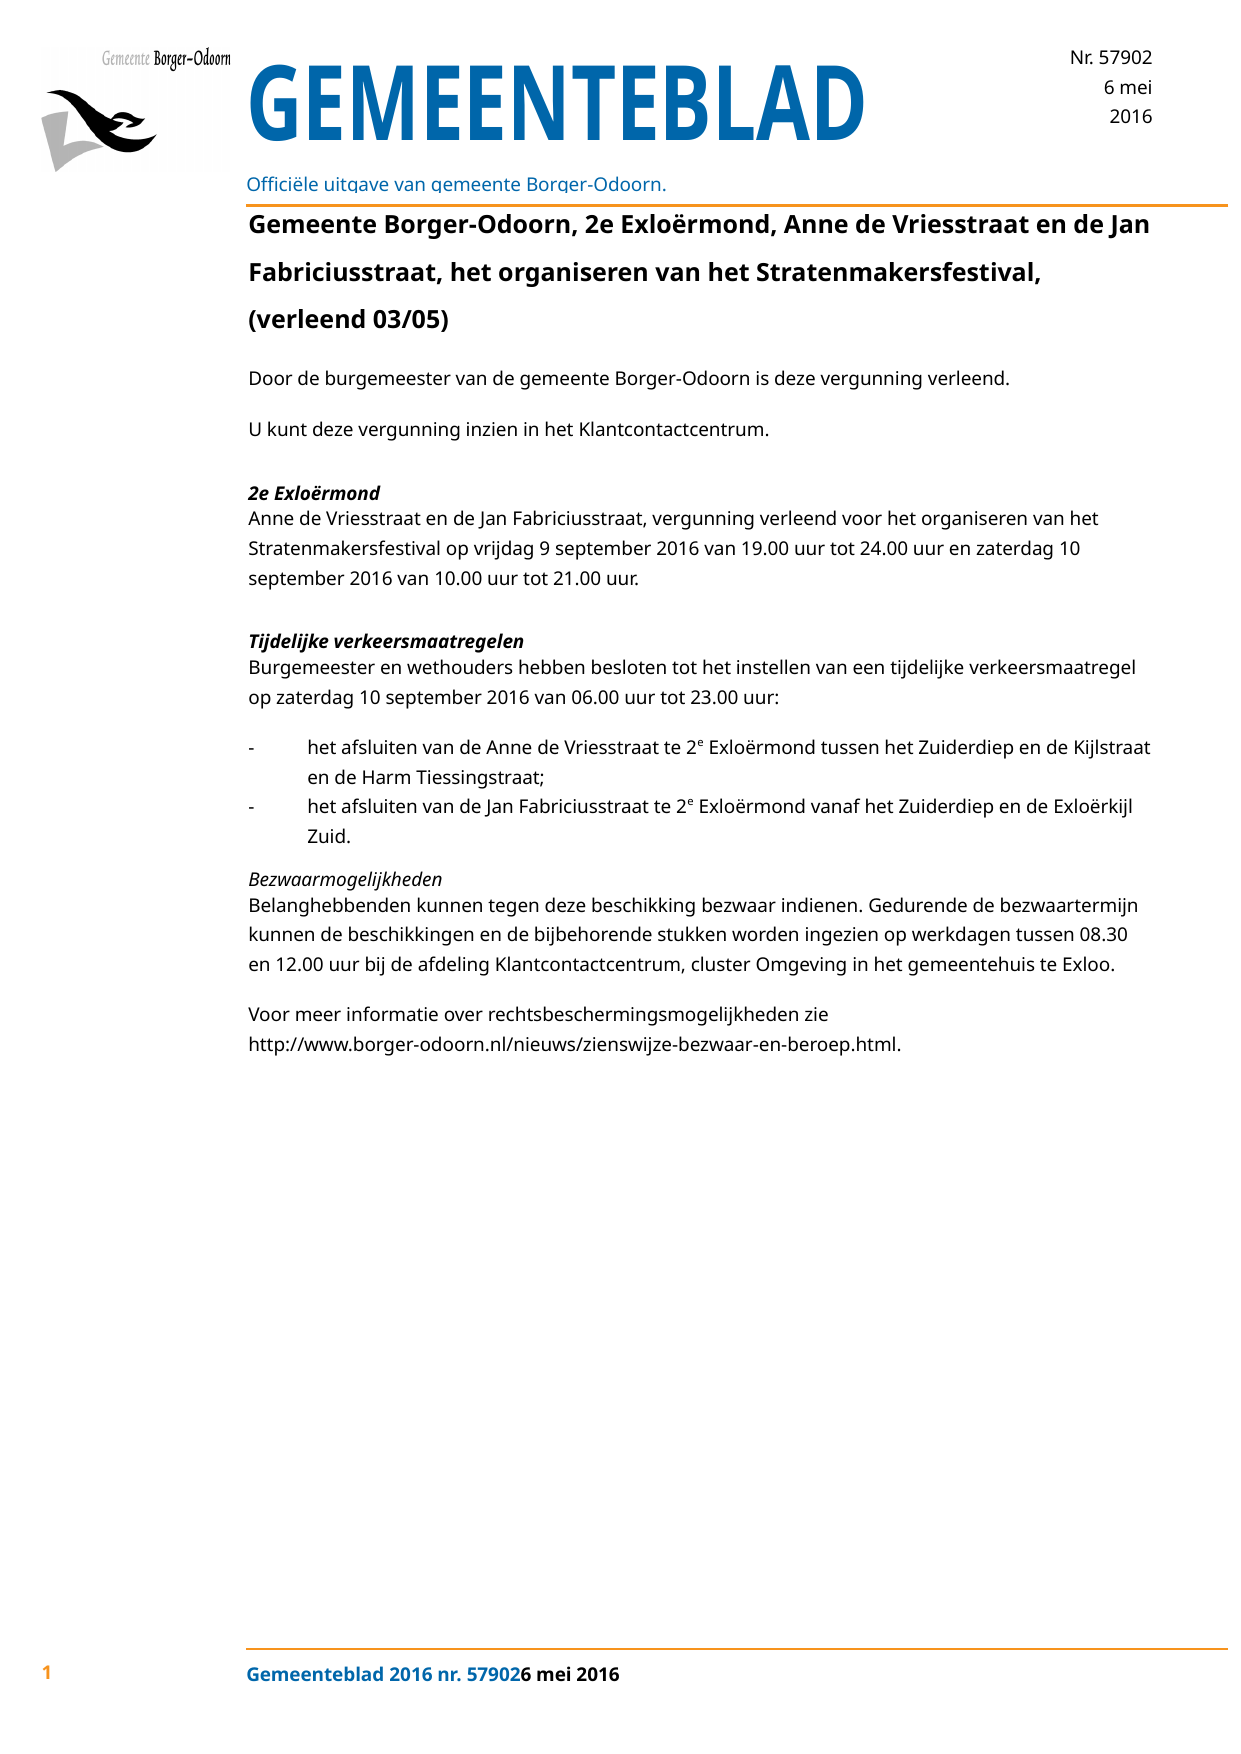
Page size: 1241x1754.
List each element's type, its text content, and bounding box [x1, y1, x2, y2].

text Gemeente Borger-Odoorn, 2e Exloërmond, Anne de Vriesstraat en de Jan Fabriciusstraat, het organiseren van het Stratenmakersfestival, (verleend 03/05) [248, 207, 1152, 336]
text Burgemeester en wethouders hebben besloten tot het instellen van een tijdelijke verkeersmaatregel op zaterdag 10 september 2016 van 06.00 uur tot 23.00 uur: [248, 654, 1152, 710]
text Tijdelijke verkeersmaatregelen [248, 629, 1152, 654]
text Door de burgemeester van de gemeente Borger-Odoorn is deze vergunning verleend. [248, 366, 1152, 391]
text Bezwaarmogelijkheden [248, 866, 1152, 892]
text Voor meer informatie over rechtsbeschermingsmogelijkheden zie http://www.borger-odoorn.nl/nieuws/zienswijze-bezwaar-en-beroep.html. [248, 1002, 1152, 1057]
text Anne de Vriesstraat en de Jan Fabriciusstraat, vergunning verleend voor het organiseren van het Stratenmakersfestival op vrijdag 9 september 2016 van 19.00 uur tot 24.00 uur en zaterdag 10 september 2016 van 10.00 uur tot 21.00 uur. [248, 506, 1152, 591]
list het afsluiten van de Anne de Vriesstraat te 2e Exloërmond tussen het Zuiderdiep en de Kijlstraat en de Harm Tiessingstraat; [248, 734, 1152, 790]
text 2e Exloërmond [248, 480, 1152, 506]
list het afsluiten van de Jan Fabriciusstraat te 2e Exloërmond vanaf het Zuiderdiep en de Exloërkijl Zuid. [248, 794, 1152, 849]
text U kunt deze vergunning inzien in het Klantcontactcentrum. [248, 416, 1152, 442]
text Belanghebbenden kunnen tegen deze beschikking bezwaar indienen. Gedurende de bezwaartermijn kunnen de beschikkingen en de bijbehorende stukken worden ingezien op werkdagen tussen 08.30 en 12.00 uur bij de afdeling Klantcontactcentrum, cluster Omgeving in het gemeentehuis te Exloo. [248, 892, 1152, 977]
picture [41, 47, 231, 172]
